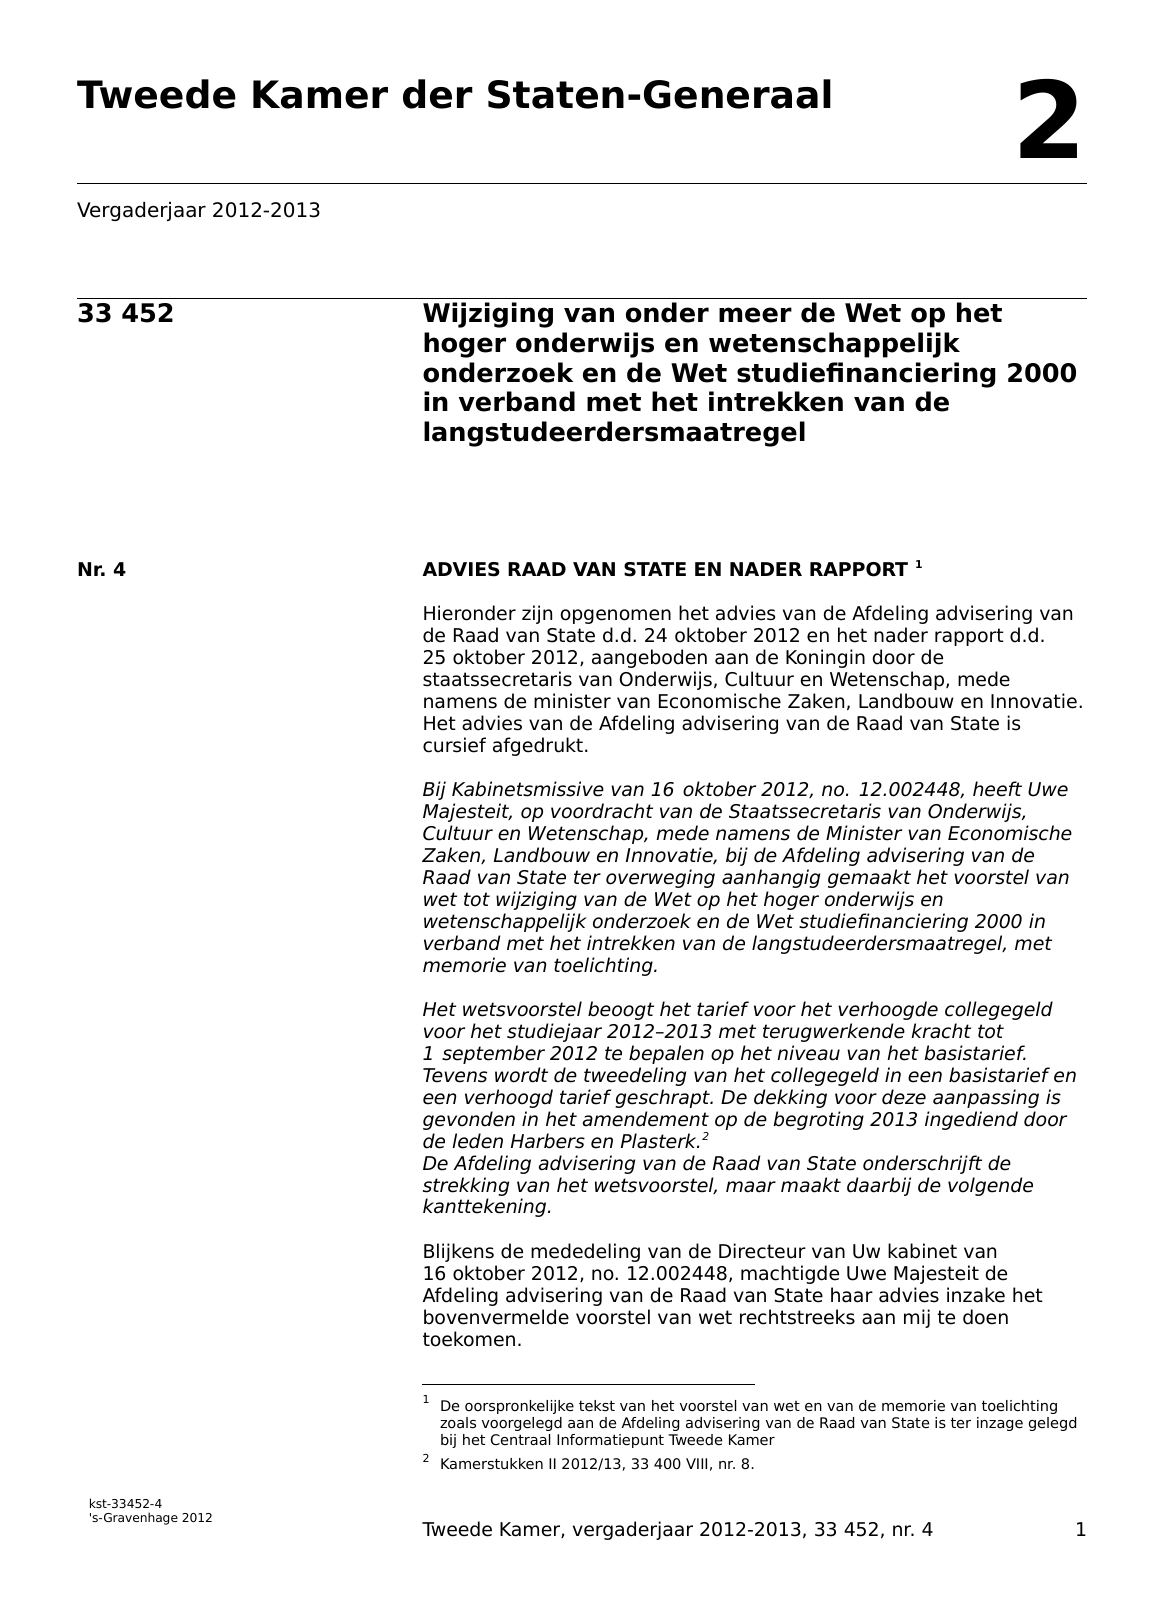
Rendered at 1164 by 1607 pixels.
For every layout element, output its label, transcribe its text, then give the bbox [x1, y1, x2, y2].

text Blijkens de mededeling van de Directeur van Uw kabinet van 16 oktober 2012, no. 12.002448, machtigde Uwe Majesteit de Afdeling advisering van de Raad van State haar advies inzake het bovenvermelde voorstel van wet rechtstreeks aan mij te doen toekomen. [422, 1241, 1087, 1351]
text 's-Gravenhage 2012 [88, 1511, 323, 1525]
table_header Tweede Kamer der Staten-Generaal [77, 59, 886, 183]
text Het wetsvoorstel beoogt het tarief voor het verhoogde collegegeld voor het studiejaar 2012–2013 met terugwerkende kracht tot 1 september 2012 te bepalen op het niveau van het basistarief. Tevens wordt de tweedeling van het collegegeld in een basistarief en een verhoogd tarief geschrapt. De dekking voor deze aanpassing is gevonden in het amendement op de begroting 2013 ingediend door de leden Harbers en Plasterk. [422, 999, 1087, 1152]
subtitle 33 452 Wijziging van onder meer de Wet op het hoger onderwijs en wetenschappelijk onderzoek en de Wet studiefinanciering 2000 in verband met het intrekken van de langstudeerdersmaatregel [77, 299, 1087, 447]
text De Afdeling advisering van de Raad van State onderschrijft de strekking van het wetsvoorstel, maar maakt daarbij de volgende kanttekening. [422, 1152, 1087, 1218]
text kst-33452-4 [88, 1497, 323, 1511]
text De oorspronkelijke tekst van het voorstel van wet en van de memorie van toelichting zoals voorgelegd aan de Afdeling advisering van de Raad van State is ter inzage gelegd bij het Centraal Informatiepunt Tweede Kamer [422, 1393, 1087, 1449]
text Bij Kabinetsmissive van 16 oktober 2012, no. 12.002448, heeft Uwe Majesteit, op voordracht van de Staatssecretaris van Onderwijs, Cultuur en Wetenschap, mede namens de Minister van Economische Zaken, Landbouw en Innovatie, bij de Afdeling advisering van de Raad van State ter overweging aanhangig gemaakt het voorstel van wet tot wijziging van de Wet op het hoger onderwijs en wetenschappelijk onderzoek en de Wet studiefinanciering 2000 in verband met het intrekken van de langstudeerdersmaatregel, met memorie van toelichting. [422, 779, 1087, 976]
text Kamerstukken II 2012/13, 33 400 VIII, nr. 8. [422, 1452, 1087, 1474]
table_header 2 [886, 59, 1087, 183]
table_cell Vergaderjaar 2012-2013 [77, 184, 1087, 298]
text Hieronder zijn opgenomen het advies van de Afdeling advisering van de Raad van State d.d. 24 oktober 2012 en het nader rapport d.d. 25 oktober 2012, aangeboden aan de Koningin door de staatssecretaris van Onderwijs, Cultuur en Wetenschap, mede namens de minister van Economische Zaken, Landbouw en Innovatie. Het advies van de Afdeling advisering van de Raad van State is cursief afgedrukt. [422, 603, 1087, 756]
subtitle Nr. 4 ADVIES RAAD VAN STATE EN NADER RAPPORT [77, 558, 1087, 580]
